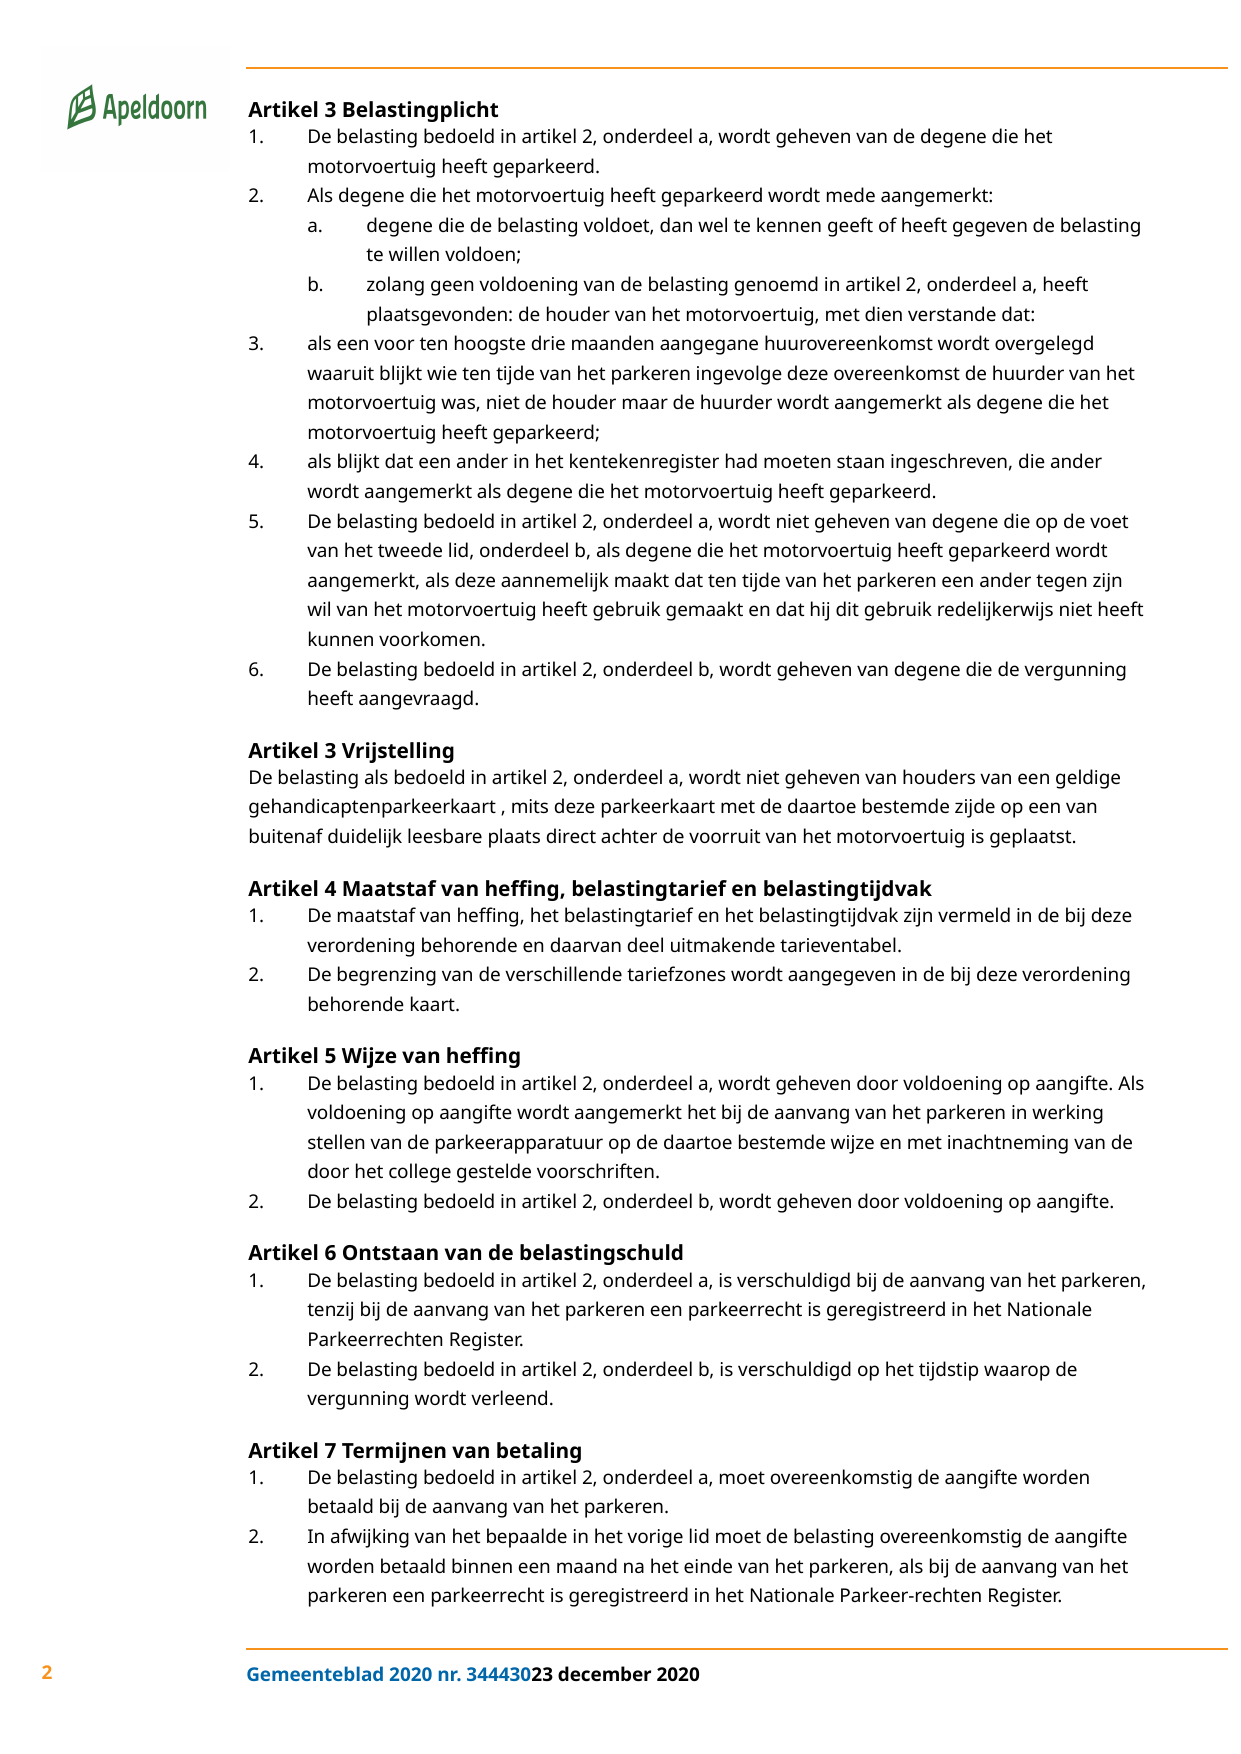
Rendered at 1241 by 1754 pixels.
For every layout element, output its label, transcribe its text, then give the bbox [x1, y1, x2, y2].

text Artikel 3 Belastingplicht [248, 95, 1152, 123]
list De maatstaf van heffing, het belastingtarief en het belastingtijdvak zijn vermeld in de bij deze verordening behorende en daarvan deel uitmakende tarieventabel. [248, 902, 1152, 957]
list De belasting bedoeld in artikel 2, onderdeel b, wordt geheven van degene die de vergunning heeft aangevraagd. [248, 656, 1152, 711]
text De belasting als bedoeld in artikel 2, onderdeel a, wordt niet geheven van houders van een geldige gehandicaptenparkeerkaart , mits deze parkeerkaart met de daartoe bestemde zijde op een van buitenaf duidelijk leesbare plaats direct achter de voorruit van het motorvoertuig is geplaatst. [248, 764, 1152, 849]
list zolang geen voldoening van de belasting genoemd in artikel 2, onderdeel a, heeft plaatsgevonden: de houder van het motorvoertuig, met dien verstande dat: [307, 271, 1152, 326]
list als een voor ten hoogste drie maanden aangegane huurovereenkomst wordt overgelegd waaruit blijkt wie ten tijde van het parkeren ingevolge deze overeenkomst de huurder van het motorvoertuig was, niet de houder maar de huurder wordt aangemerkt als degene die het motorvoertuig heeft geparkeerd; [248, 330, 1152, 445]
list degene die de belasting voldoet, dan wel te kennen geeft of heeft gegeven de belasting te willen voldoen; [307, 212, 1152, 267]
text Artikel 4 Maatstaf van heffing, belastingtarief en belastingtijdvak [248, 874, 1152, 902]
list De belasting bedoeld in artikel 2, onderdeel b, wordt geheven door voldoening op aangifte. [248, 1188, 1152, 1214]
list Als degene die het motorvoertuig heeft geparkeerd wordt mede aangemerkt: [248, 182, 1152, 208]
list als blijkt dat een ander in het kentekenregister had moeten staan ingeschreven, die ander wordt aangemerkt als degene die het motorvoertuig heeft geparkeerd. [248, 449, 1152, 504]
list De begrenzing van de verschillende tariefzones wordt aangegeven in de bij deze verordening behorende kaart. [248, 961, 1152, 1017]
text Artikel 6 Ontstaan van de belastingschuld [248, 1238, 1152, 1267]
list De belasting bedoeld in artikel 2, onderdeel a, wordt geheven van de degene die het motorvoertuig heeft geparkeerd. [248, 123, 1152, 178]
list De belasting bedoeld in artikel 2, onderdeel a, is verschuldigd bij de aanvang van het parkeren, tenzij bij de aanvang van het parkeren een parkeerrecht is geregistreerd in het Nationale Parkeerrechten Register. [248, 1267, 1152, 1352]
text Artikel 7 Termijnen van betaling [248, 1436, 1152, 1464]
text Artikel 3 Vrijstelling [248, 736, 1152, 764]
list De belasting bedoeld in artikel 2, onderdeel a, wordt niet geheven van degene die op de voet van het tweede lid, onderdeel b, als degene die het motorvoertuig heeft geparkeerd wordt aangemerkt, als deze aannemelijk maakt dat ten tijde van het parkeren een ander tegen zijn wil van het motorvoertuig heeft gebruik gemaakt en dat hij dit gebruik redelijkerwijs niet heeft kunnen voorkomen. [248, 508, 1152, 652]
list De belasting bedoeld in artikel 2, onderdeel a, wordt geheven door voldoening op aangifte. Als voldoening op aangifte wordt aangemerkt het bij de aanvang van het parkeren in werking stellen van de parkeerapparatuur op de daartoe bestemde wijze en met inachtneming van de door het college gestelde voorschriften. [248, 1070, 1152, 1184]
picture [41, 47, 231, 172]
list De belasting bedoeld in artikel 2, onderdeel a, moet overeenkomstig de aangifte worden betaald bij de aanvang van het parkeren. [248, 1464, 1152, 1519]
list In afwijking van het bepaalde in het vorige lid moet de belasting overeenkomstig de aangifte worden betaald binnen een maand na het einde van het parkeren, als bij de aanvang van het parkeren een parkeerrecht is geregistreerd in het Nationale Parkeer-rechten Register. [248, 1523, 1152, 1608]
list De belasting bedoeld in artikel 2, onderdeel b, is verschuldigd op het tijdstip waarop de vergunning wordt verleend. [248, 1356, 1152, 1411]
text Artikel 5 Wijze van heffing [248, 1041, 1152, 1070]
